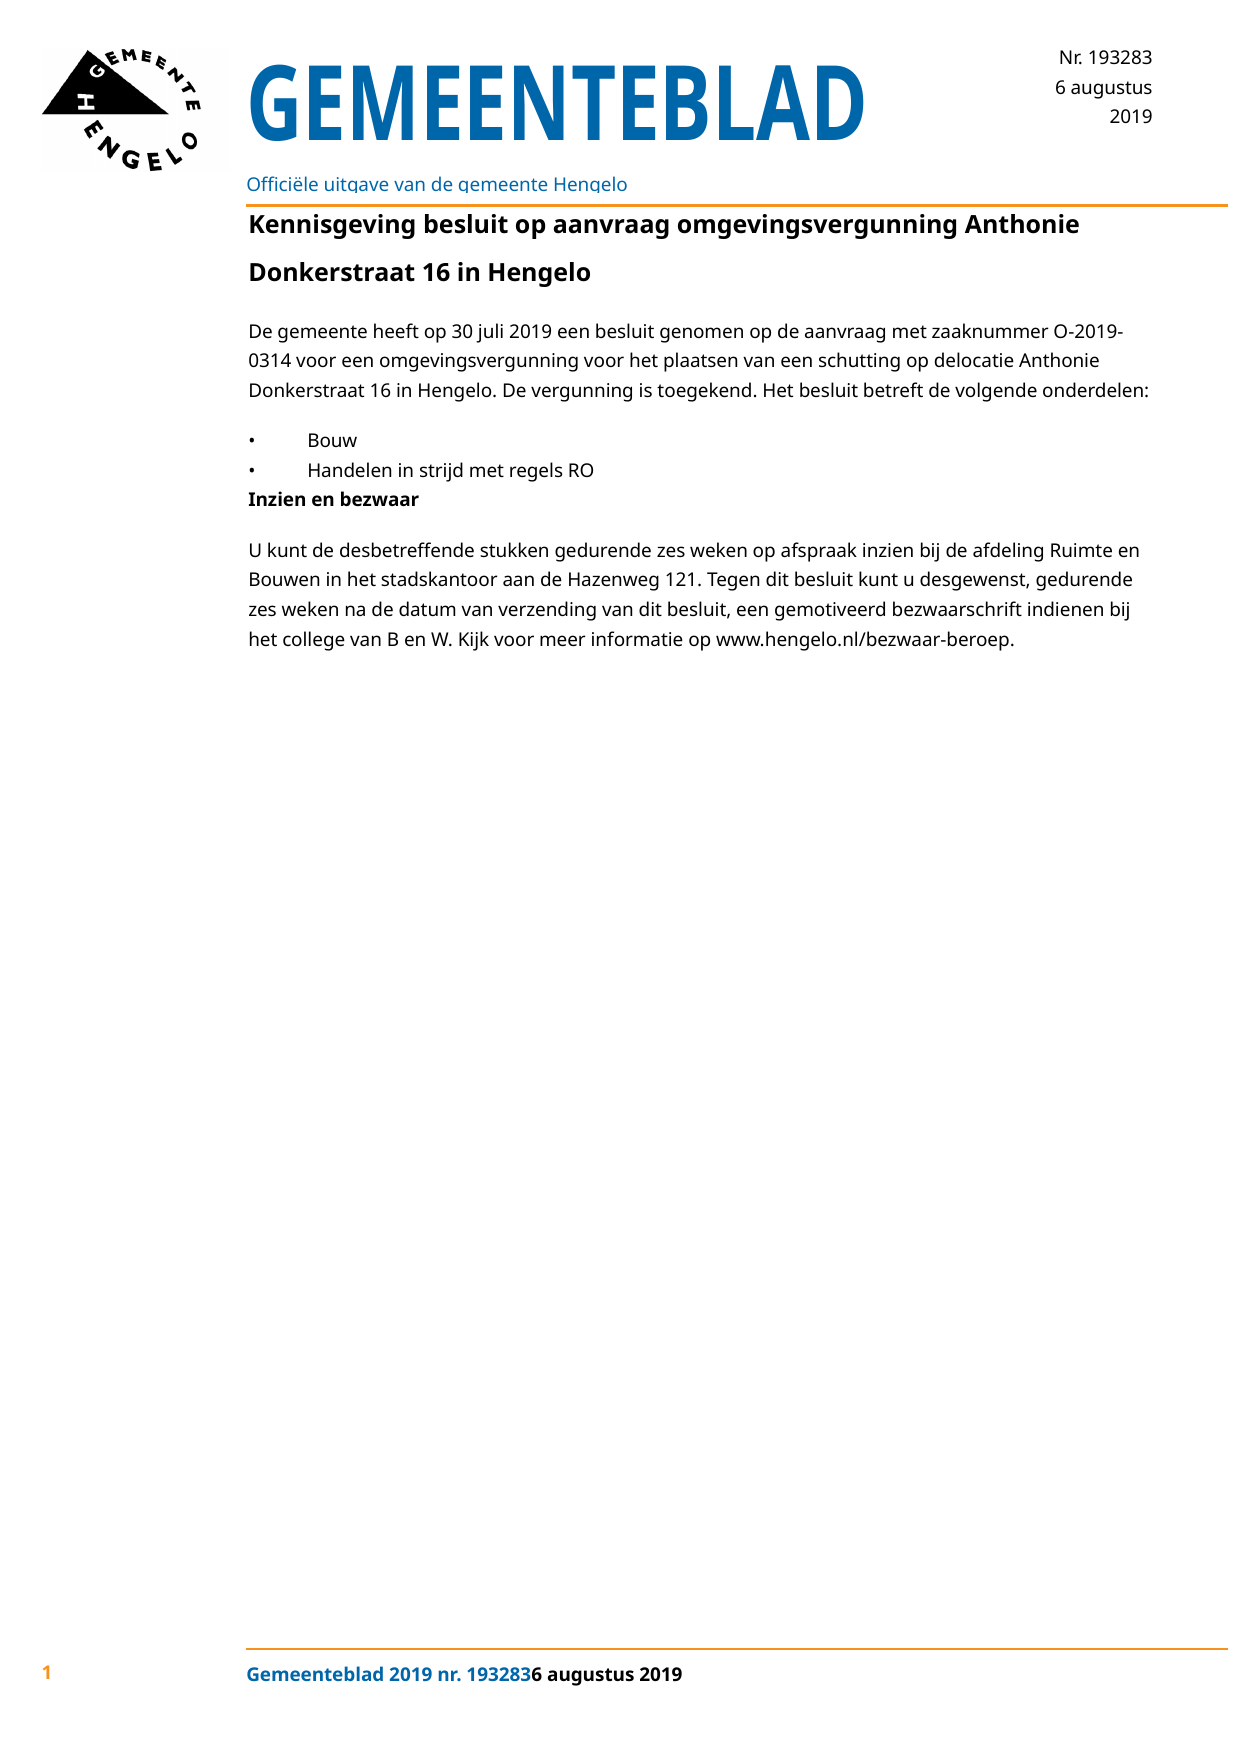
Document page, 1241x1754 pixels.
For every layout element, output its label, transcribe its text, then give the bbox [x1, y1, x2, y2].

text U kunt de desbetreffende stukken gedurende zes weken op afspraak inzien bij de afdeling Ruimte en Bouwen in het stadskantoor aan de Hazenweg 121. Tegen dit besluit kunt u desgewenst, gedurende zes weken na de datum van verzending van dit besluit, een gemotiveerd bezwaarschrift indienen bij het college van B en W. Kijk voor meer informatie op www.hengelo.nl/bezwaar-beroep. [248, 537, 1152, 652]
text Inzien en bezwaar [248, 487, 1152, 512]
picture [41, 47, 231, 172]
text Kennisgeving besluit op aanvraag omgevingsvergunning Anthonie Donkerstraat 16 in Hengelo [248, 207, 1152, 288]
text De gemeente heeft op 30 juli 2019 een besluit genomen op de aanvraag met zaaknummer O-2019-0314 voor een omgevingsvergunning voor het plaatsen van een schutting op delocatie Anthonie Donkerstraat 16 in Hengelo. De vergunning is toegekend. Het besluit betreft de volgende onderdelen: [248, 318, 1152, 403]
list Handelen in strijd met regels RO [248, 457, 1152, 483]
list Bouw [248, 427, 1152, 453]
